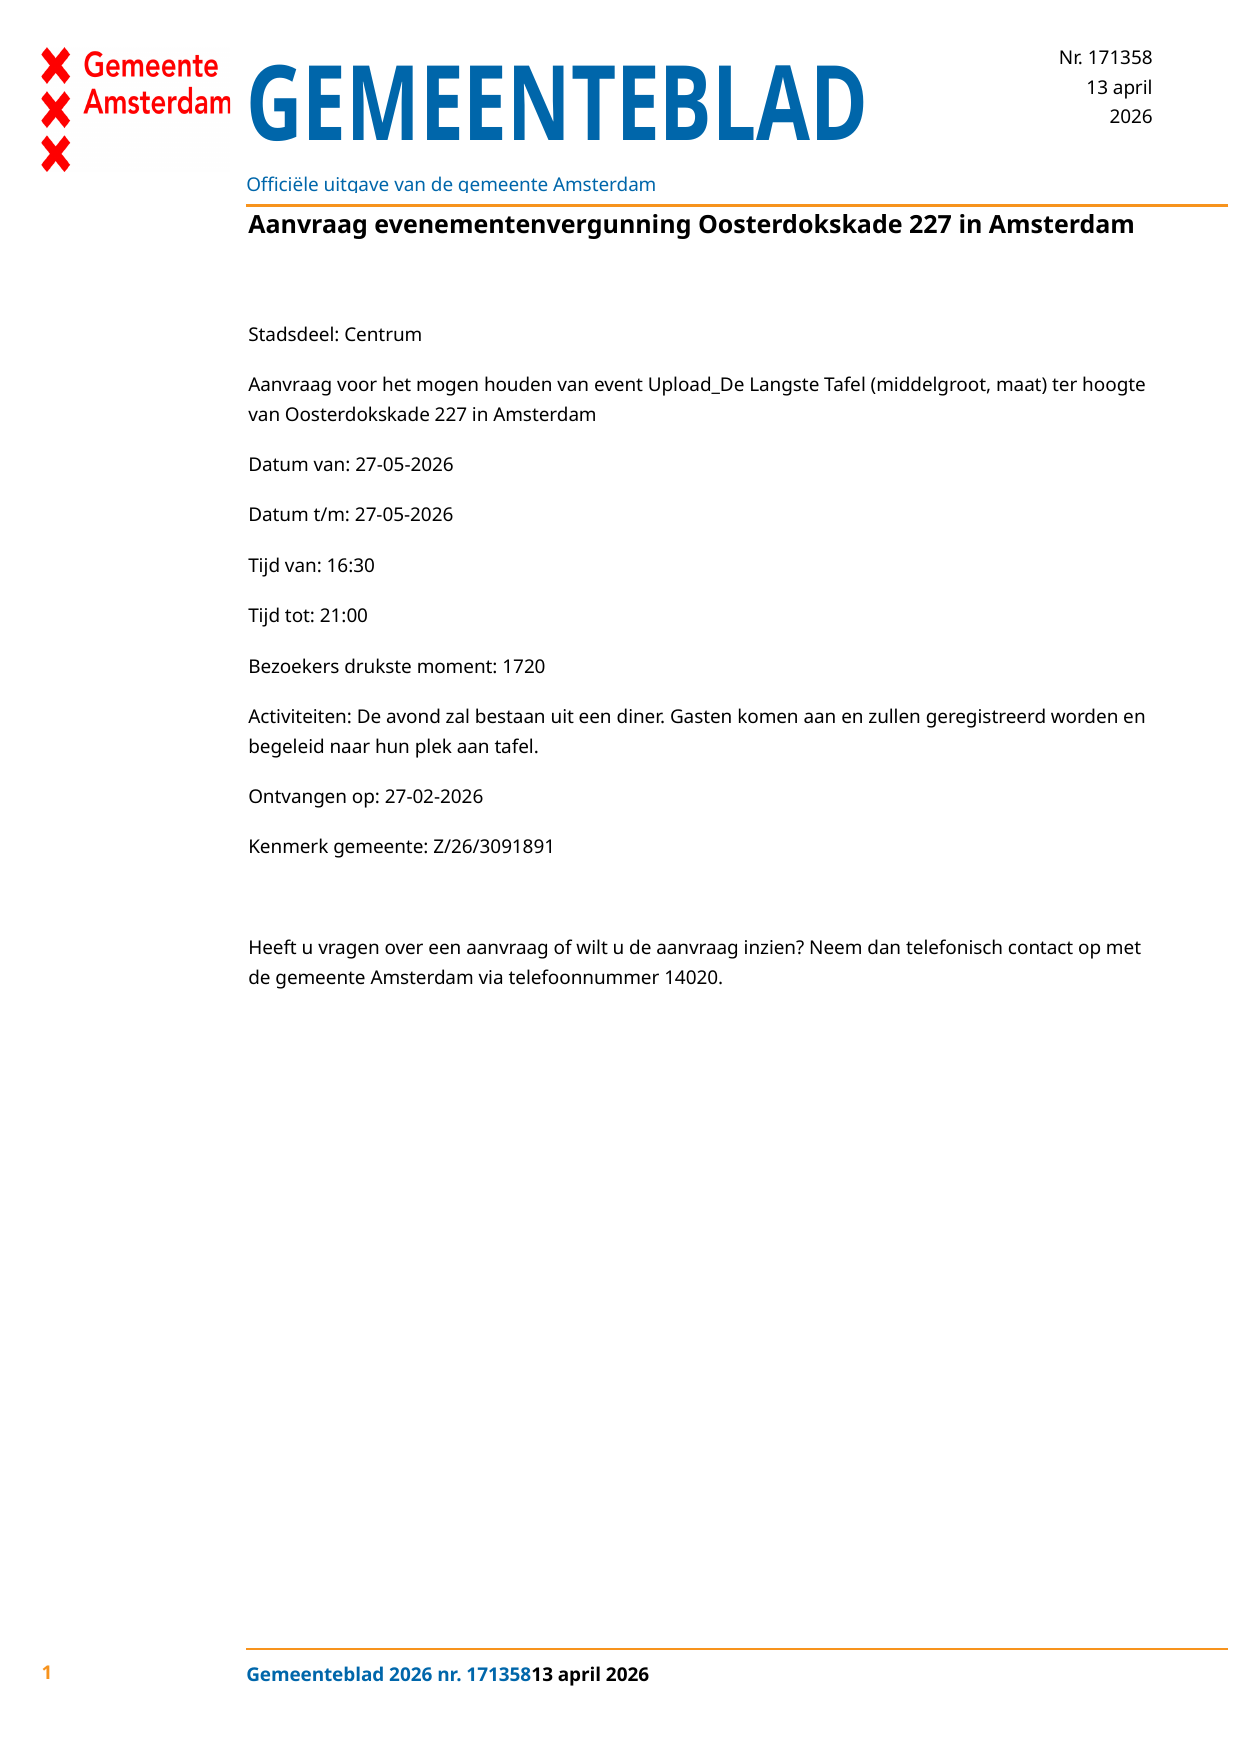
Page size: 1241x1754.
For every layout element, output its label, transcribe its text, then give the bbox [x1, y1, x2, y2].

text Ontvangen op: 27-02-2026 [248, 783, 1152, 809]
text Stadsdeel: Centrum [248, 321, 1152, 346]
text Datum t/m: 27-05-2026 [248, 502, 1152, 527]
text Aanvraag voor het mogen houden van event Upload_De Langste Tafel (middelgroot, maat) ter hoogte van Oosterdokskade 227 in Amsterdam [248, 371, 1152, 426]
picture [41, 47, 231, 172]
text Heeft u vragen over een aanvraag of wilt u de aanvraag inzien? Neem dan telefonisch contact op met de gemeente Amsterdam via telefoonnummer 14020. [248, 934, 1152, 990]
text Datum van: 27-05-2026 [248, 451, 1152, 477]
text Kenmerk gemeente: Z/26/3091891 [248, 834, 1152, 859]
text Tijd tot: 21:00 [248, 602, 1152, 628]
text Aanvraag evenementenvergunning Oosterdokskade 227 in Amsterdam [248, 207, 1152, 241]
text Activiteiten: De avond zal bestaan uit een diner. Gasten komen aan en zullen geregistreerd worden en begeleid naar hun plek aan tafel. [248, 703, 1152, 758]
text Bezoekers drukste moment: 1720 [248, 653, 1152, 678]
text Tijd van: 16:30 [248, 552, 1152, 578]
